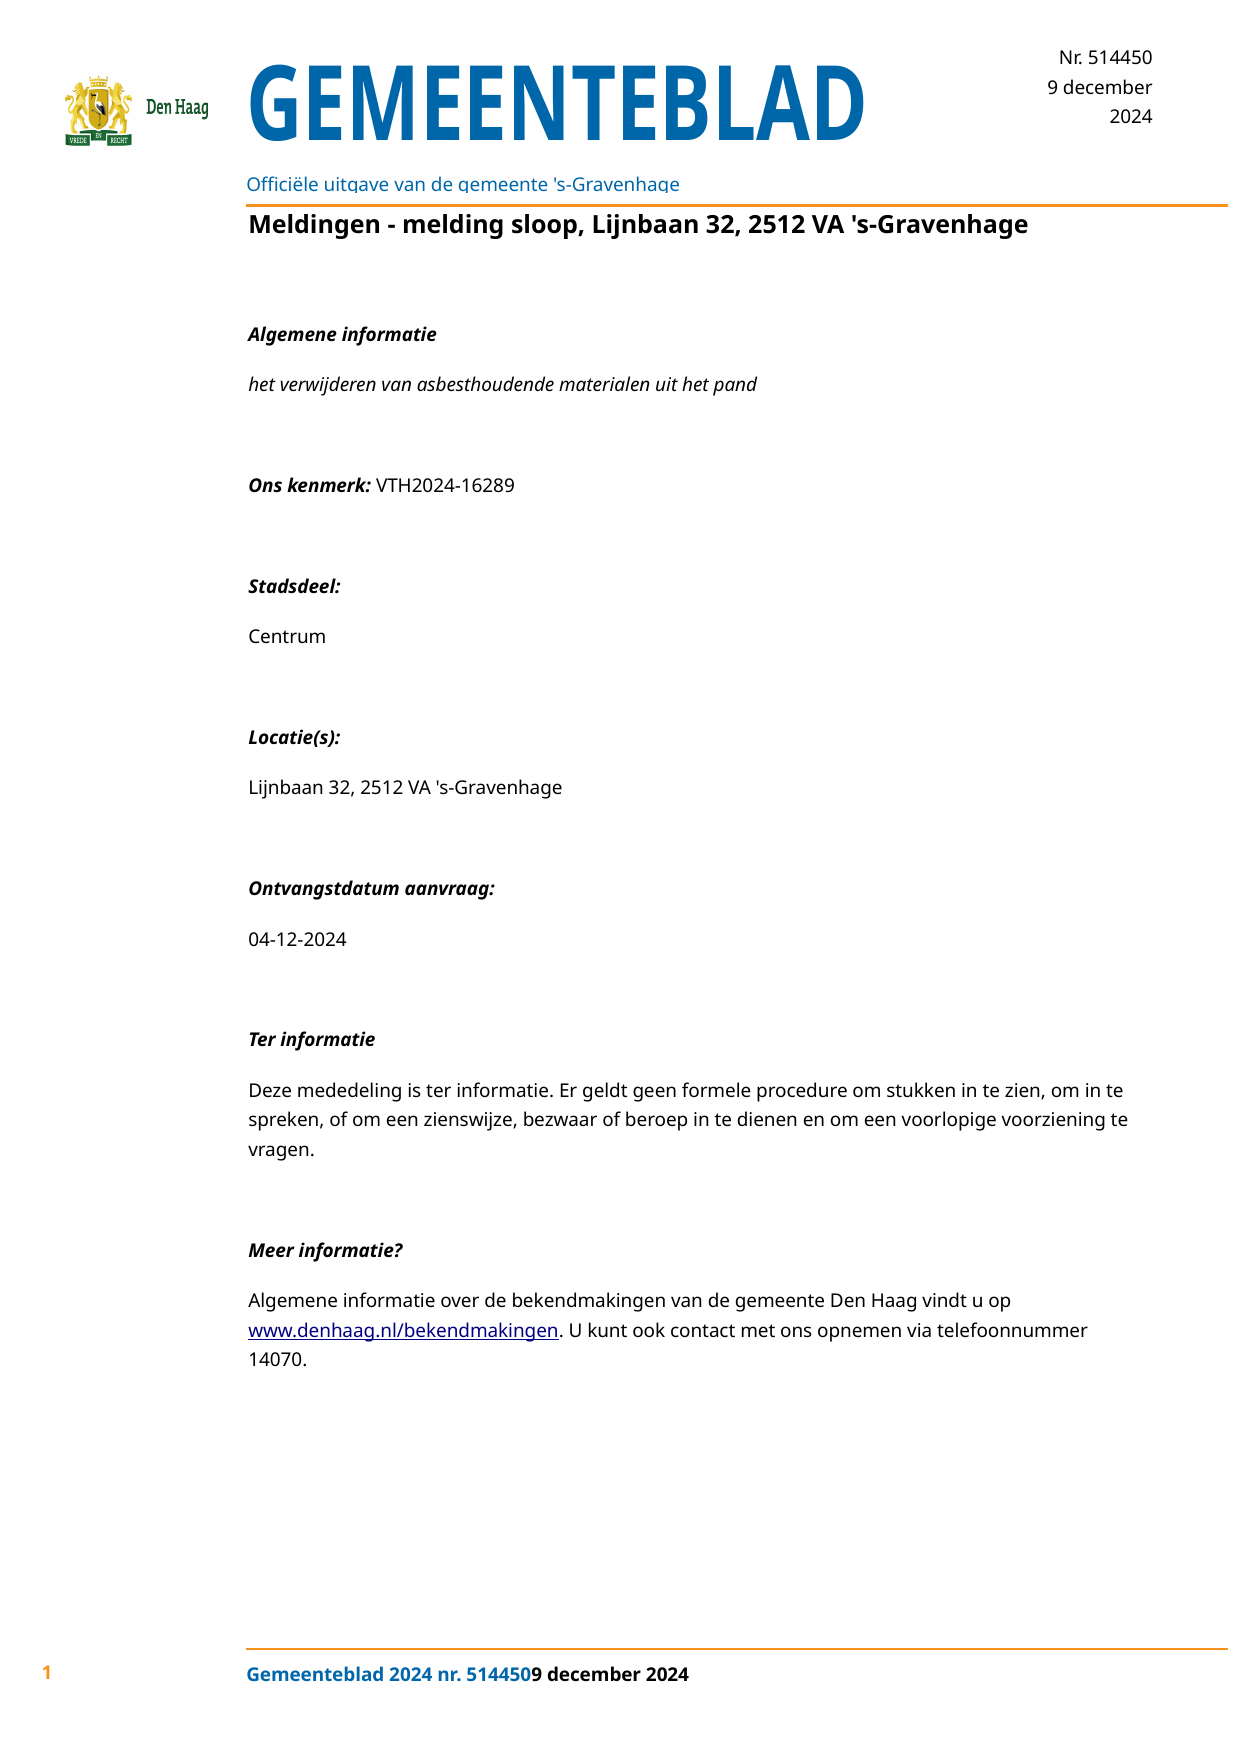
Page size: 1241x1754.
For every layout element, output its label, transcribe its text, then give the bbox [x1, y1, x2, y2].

text Ontvangstdatum aanvraag: [248, 875, 1152, 901]
text Meer informatie? [248, 1237, 1152, 1263]
text Locatie(s): [248, 724, 1152, 750]
text Stadsdeel: [248, 573, 1152, 598]
text Meldingen - melding sloop, Lijnbaan 32, 2512 VA 's-Gravenhage [248, 207, 1152, 241]
text Algemene informatie [248, 321, 1152, 346]
picture [41, 47, 231, 172]
text Lijnbaan 32, 2512 VA 's-Gravenhage [248, 774, 1152, 800]
text het verwijderen van asbesthoudende materialen uit het pand [248, 371, 1152, 397]
text Algemene informatie over de bekendmakingen van de gemeente Den Haag vindt u op www.denhaag.nl/bekendmakingen. U kunt ook contact met ons opnemen via telefoonnummer 14070. [248, 1287, 1152, 1372]
text Deze mededeling is ter informatie. Er geldt geen formele procedure om stukken in te zien, om in te spreken, of om een zienswijze, bezwaar of beroep in te dienen en om een voorlopige voorziening te vragen. [248, 1077, 1152, 1162]
text Centrum [248, 623, 1152, 649]
text Ter informatie [248, 1027, 1152, 1052]
text Ons kenmerk: VTH2024-16289 [248, 472, 1152, 498]
text 04-12-2024 [248, 926, 1152, 951]
